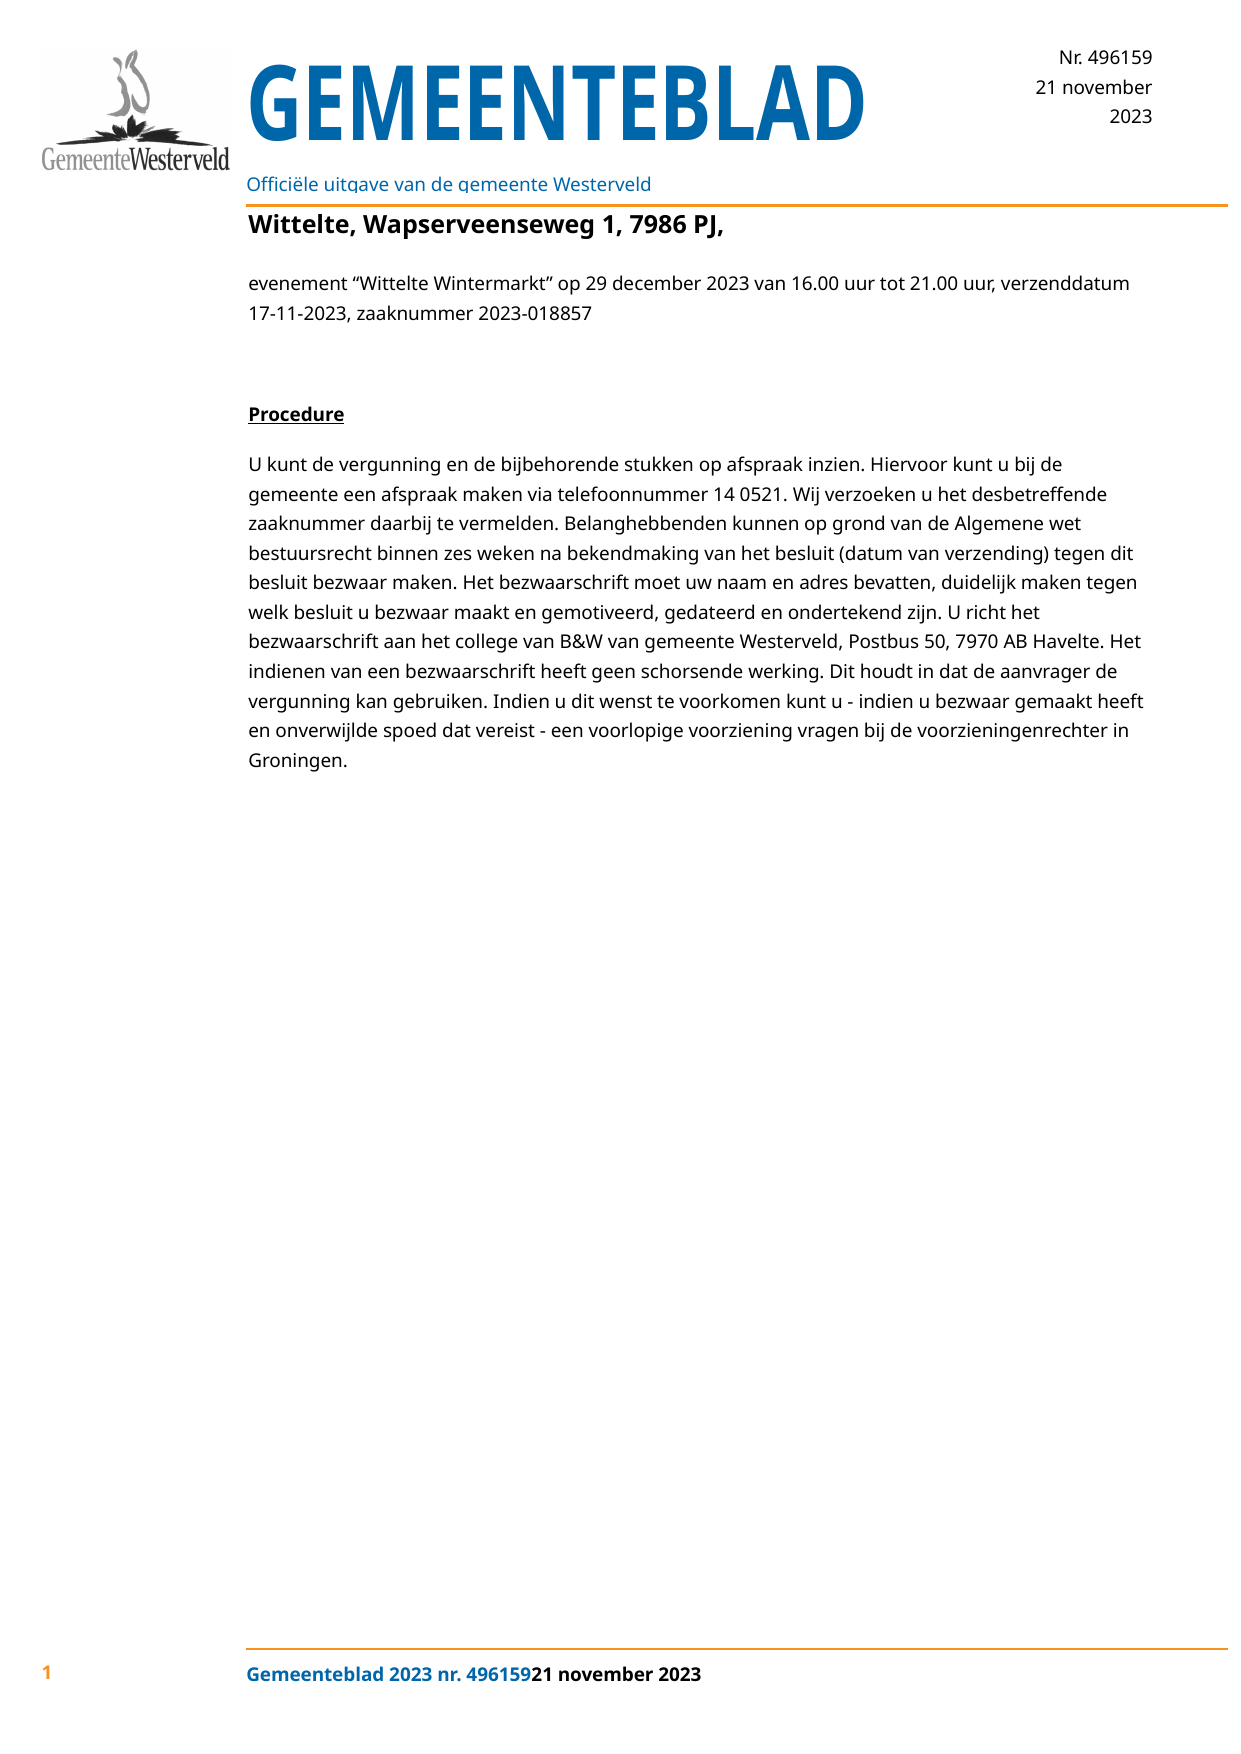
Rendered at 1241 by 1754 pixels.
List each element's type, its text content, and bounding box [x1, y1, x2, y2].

picture [41, 47, 231, 172]
text Wittelte, Wapserveenseweg 1, 7986 PJ, [248, 207, 1152, 241]
text evenement “Wittelte Wintermarkt” op 29 december 2023 van 16.00 uur tot 21.00 uur, verzenddatum 17-11-2023, zaaknummer 2023-018857 [248, 270, 1152, 326]
text Procedure [248, 401, 1152, 426]
text U kunt de vergunning en de bijbehorende stukken op afspraak inzien. Hiervoor kunt u bij de gemeente een afspraak maken via telefoonnummer 14 0521. Wij verzoeken u het desbetreffende zaaknummer daarbij te vermelden. Belanghebbenden kunnen op grond van de Algemene wet bestuursrecht binnen zes weken na bekendmaking van het besluit (datum van verzending) tegen dit besluit bezwaar maken. Het bezwaarschrift moet uw naam en adres bevatten, duidelijk maken tegen welk besluit u bezwaar maakt en gemotiveerd, gedateerd en ondertekend zijn. U richt het bezwaarschrift aan het college van B&W van gemeente Westerveld, Postbus 50, 7970 AB Havelte. Het indienen van een bezwaarschrift heeft geen schorsende werking. Dit houdt in dat de aanvrager de vergunning kan gebruiken. Indien u dit wenst te voorkomen kunt u - indien u bezwaar gemaakt heeft en onverwijlde spoed dat vereist - een voorlopige voorziening vragen bij de voorzieningenrechter in Groningen. [248, 451, 1152, 773]
